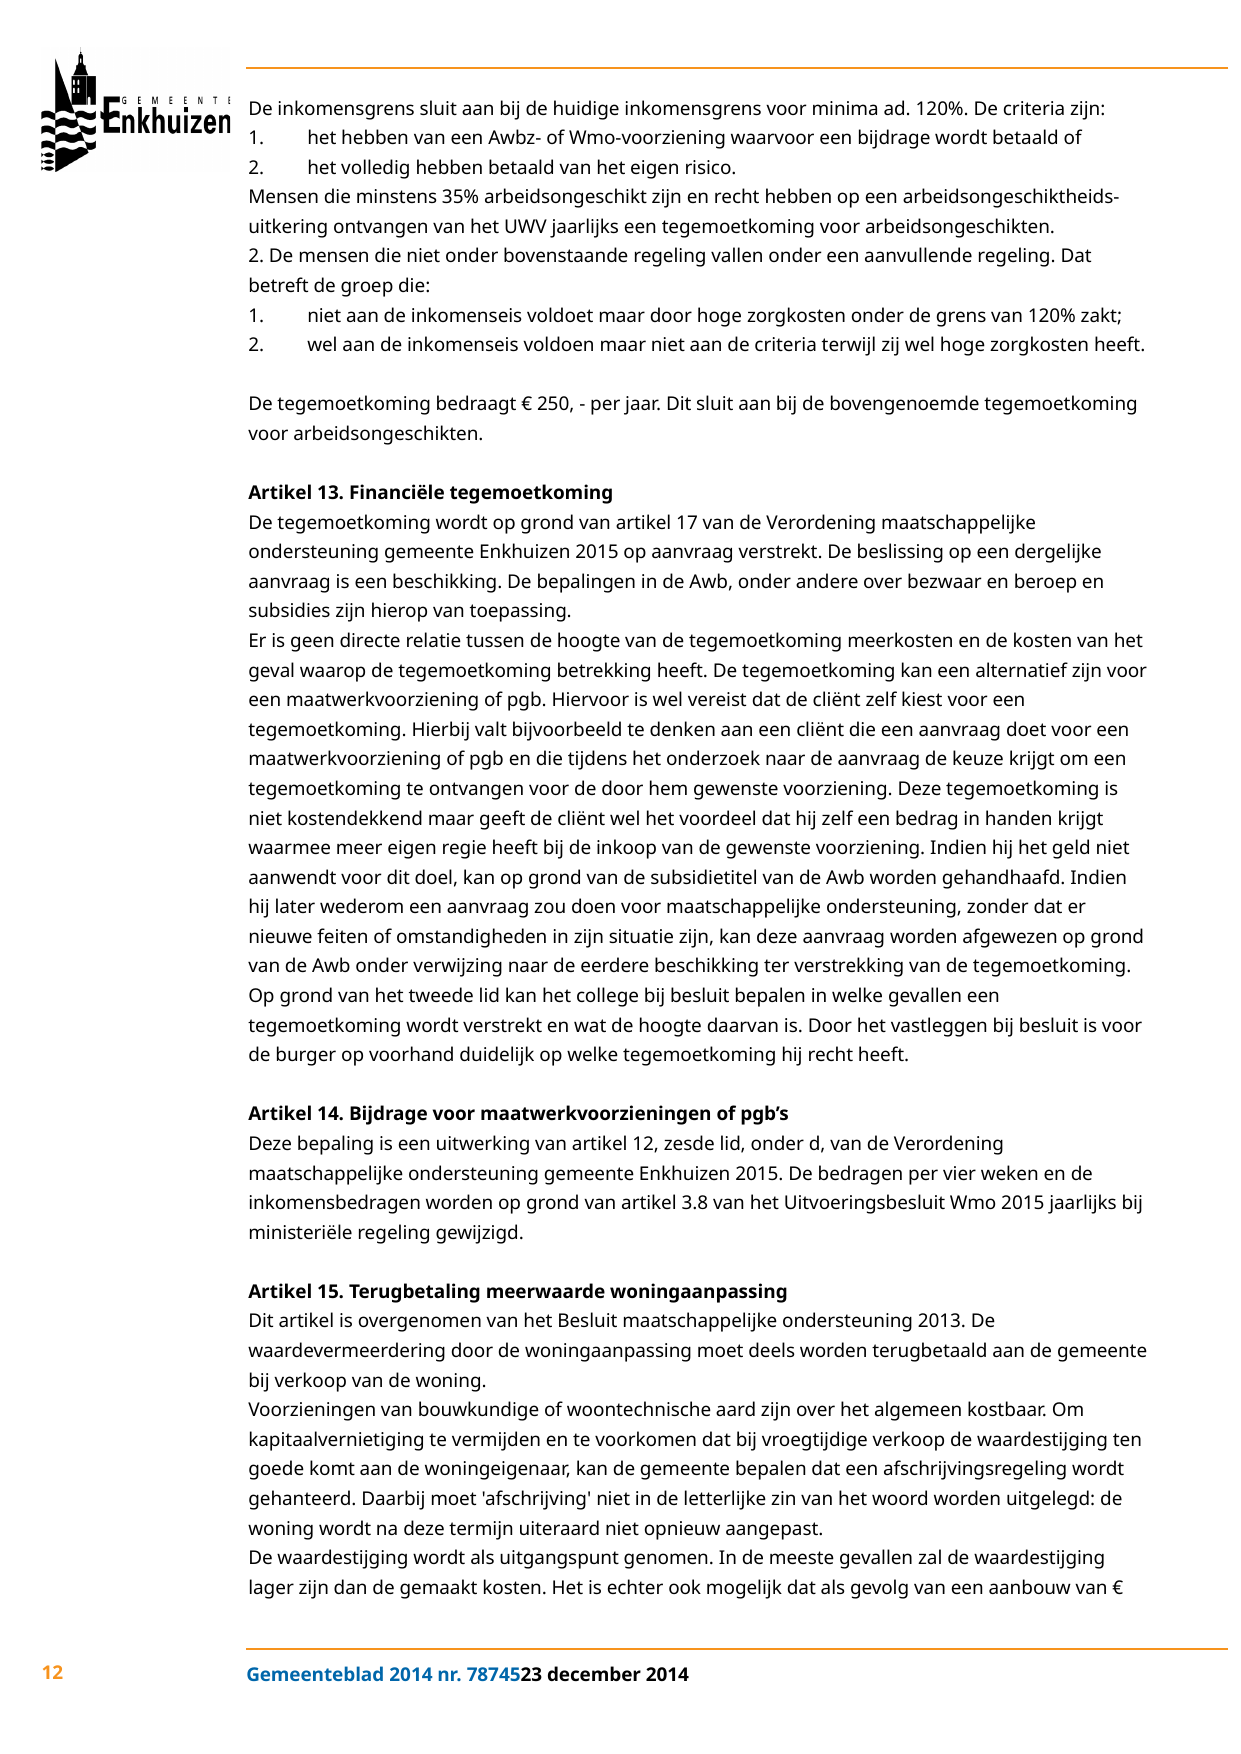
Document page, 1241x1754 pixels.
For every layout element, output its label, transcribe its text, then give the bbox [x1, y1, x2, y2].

text De inkomensgrens sluit aan bij de huidige inkomensgrens voor minima ad. 120%. De criteria zijn: [248, 95, 1152, 121]
picture [41, 47, 231, 172]
text Deze bepaling is een uitwerking van artikel 12, zesde lid, onder d, van de Verordening maatschappelijke ondersteuning gemeente Enkhuizen 2015. De bedragen per vier weken en de inkomensbedragen worden op grond van artikel 3.8 van het Uitvoeringsbesluit Wmo 2015 jaarlijks bij ministeriële regeling gewijzigd. [248, 1130, 1152, 1245]
text 2. De mensen die niet onder bovenstaande regeling vallen onder een aanvullende regeling. Dat betreft de groep die: [248, 243, 1152, 298]
text De tegemoetkoming bedraagt € 250, - per jaar. Dit sluit aan bij de bovengenoemde tegemoetkoming voor arbeidsongeschikten. [248, 391, 1152, 446]
list wel aan de inkomenseis voldoen maar niet aan de criteria terwijl zij wel hoge zorgkosten heeft. [248, 331, 1152, 357]
text Dit artikel is overgenomen van het Besluit maatschappelijke ondersteuning 2013. De waardevermeerdering door de woningaanpassing moet deels worden terugbetaald aan de gemeente bij verkoop van de woning. [248, 1308, 1152, 1393]
text De waardestijging wordt als uitgangspunt genomen. In de meeste gevallen zal de waardestijging lager zijn dan de gemaakt kosten. Het is echter ook mogelijk dat als gevolg van een aanbouw van € [248, 1544, 1152, 1600]
text De tegemoetkoming wordt op grond van artikel 17 van de Verordening maatschappelijke ondersteuning gemeente Enkhuizen 2015 op aanvraag verstrekt. De beslissing op een dergelijke aanvraag is een beschikking. De bepalingen in de Awb, onder andere over bezwaar en beroep en subsidies zijn hierop van toepassing. [248, 509, 1152, 623]
text Voorzieningen van bouwkundige of woontechnische aard zijn over het algemeen kostbaar. Om kapitaalvernietiging te vermijden en te voorkomen dat bij vroegtijdige verkoop de waardestijging ten goede komt aan de woningeigenaar, kan de gemeente bepalen dat een afschrijvingsregeling wordt gehanteerd. Daarbij moet 'afschrijving' niet in de letterlijke zin van het woord worden uitgelegd: de woning wordt na deze termijn uiteraard niet opnieuw aangepast. [248, 1396, 1152, 1541]
text Er is geen directe relatie tussen de hoogte van de tegemoetkoming meerkosten en de kosten van het geval waarop de tegemoetkoming betrekking heeft. De tegemoetkoming kan een alternatief zijn voor een maatwerkvoorziening of pgb. Hiervoor is wel vereist dat de cliënt zelf kiest voor een tegemoetkoming. Hierbij valt bijvoorbeeld te denken aan een cliënt die een aanvraag doet voor een maatwerkvoorziening of pgb en die tijdens het onderzoek naar de aanvraag de keuze krijgt om een tegemoetkoming te ontvangen voor de door hem gewenste voorziening. Deze tegemoetkoming is niet kostendekkend maar geeft de cliënt wel het voordeel dat hij zelf een bedrag in handen krijgt waarmee meer eigen regie heeft bij de inkoop van de gewenste voorziening. Indien hij het geld niet aanwendt voor dit doel, kan op grond van de subsidietitel van de Awb worden gehandhaafd. Indien hij later wederom een aanvraag zou doen voor maatschappelijke ondersteuning, zonder dat er nieuwe feiten of omstandigheden in zijn situatie zijn, kan deze aanvraag worden afgewezen op grond van de Awb onder verwijzing naar de eerdere beschikking ter verstrekking van de tegemoetkoming. [248, 627, 1152, 978]
text Op grond van het tweede lid kan het college bij besluit bepalen in welke gevallen een tegemoetkoming wordt verstrekt en wat de hoogte daarvan is. Door het vastleggen bij besluit is voor de burger op voorhand duidelijk op welke tegemoetkoming hij recht heeft. [248, 982, 1152, 1067]
text Artikel 13. Financiële tegemoetkoming [248, 479, 1152, 505]
list het hebben van een Awbz- of Wmo-voorziening waarvoor een bijdrage wordt betaald of [248, 124, 1152, 150]
list niet aan de inkomenseis voldoet maar door hoge zorgkosten onder de grens van 120% zakt; [248, 302, 1152, 328]
text Artikel 14. Bijdrage voor maatwerkvoorzieningen of pgb’s [248, 1101, 1152, 1126]
list het volledig hebben betaald van het eigen risico. [248, 154, 1152, 180]
text Mensen die minstens 35% arbeidsongeschikt zijn en recht hebben op een arbeidsongeschiktheids-uitkering ontvangen van het UWV jaarlijks een tegemoetkoming voor arbeidsongeschikten. [248, 183, 1152, 239]
text Artikel 15. Terugbetaling meerwaarde woningaanpassing [248, 1278, 1152, 1304]
